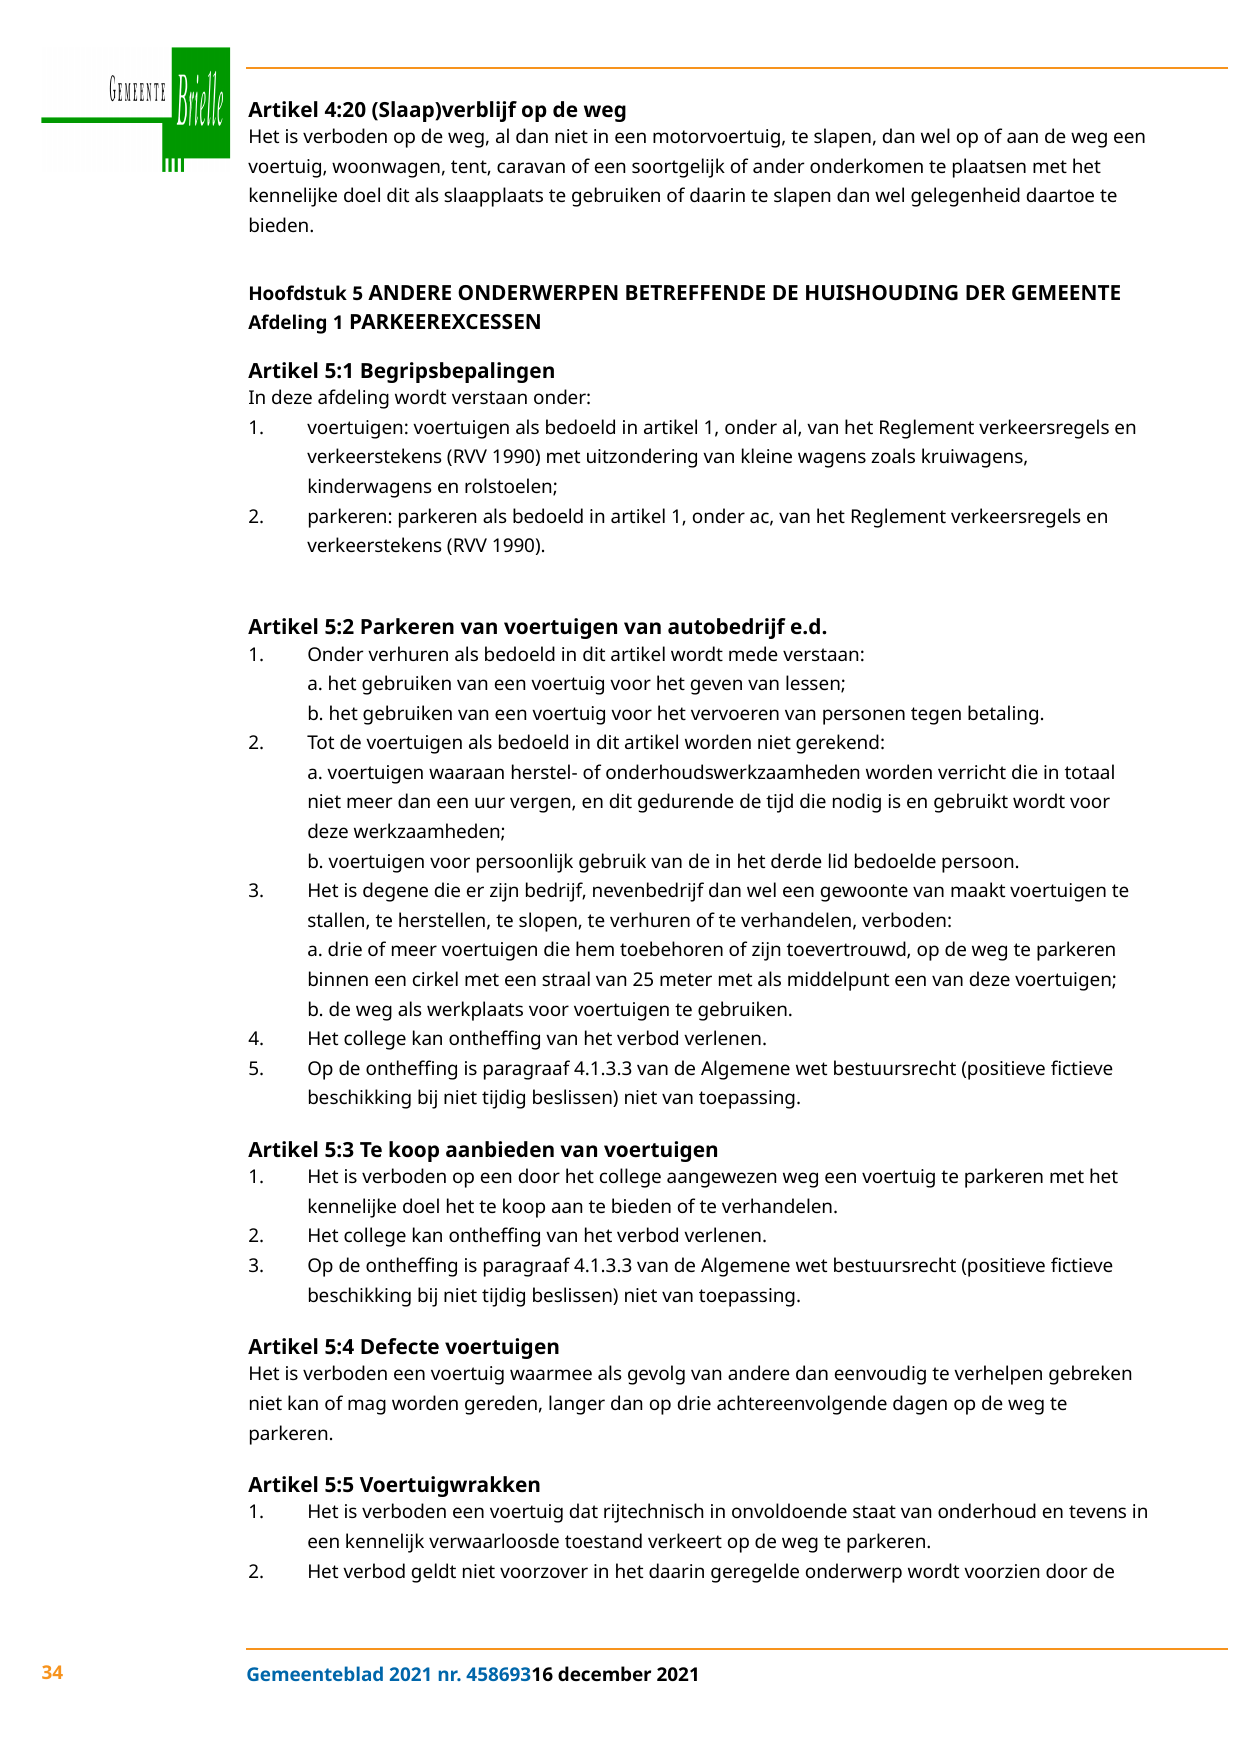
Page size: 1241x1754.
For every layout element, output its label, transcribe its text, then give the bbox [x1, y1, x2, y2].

list Op de ontheffing is paragraaf 4.1.3.3 van de Algemene wet bestuursrecht (positieve fictieve beschikking bij niet tijdig beslissen) niet van toepassing. [248, 1252, 1152, 1307]
list b. het gebruiken van een voertuig voor het vervoeren van personen tegen betaling. [248, 700, 1152, 726]
list Onder verhuren als bedoeld in dit artikel wordt mede verstaan: [248, 641, 1152, 667]
list Tot de voertuigen als bedoeld in dit artikel worden niet gerekend: [248, 729, 1152, 755]
text Artikel 4:20 (Slaap)verblijf op de weg [248, 95, 1152, 123]
list parkeren: parkeren als bedoeld in artikel 1, onder ac, van het Reglement verkeersregels en verkeerstekens (RVV 1990). [248, 503, 1152, 558]
list Het is verboden op een door het college aangewezen weg een voertuig te parkeren met het kennelijke doel het te koop aan te bieden of te verhandelen. [248, 1163, 1152, 1219]
list a. voertuigen waaraan herstel- of onderhoudswerkzaamheden worden verricht die in totaal niet meer dan een uur vergen, en dit gedurende de tijd die nodig is en gebruikt wordt voor deze werkzaamheden; [248, 759, 1152, 844]
list Het college kan ontheffing van het verbod verlenen. [248, 1223, 1152, 1248]
list a. drie of meer voertuigen die hem toebehoren of zijn toevertrouwd, op de weg te parkeren binnen een cirkel met een straal van 25 meter met als middelpunt een van deze voertuigen; [248, 937, 1152, 992]
text Afdeling 1 PARKEEREXCESSEN [248, 307, 1152, 335]
list voertuigen: voertuigen als bedoeld in artikel 1, onder al, van het Reglement verkeersregels en verkeerstekens (RVV 1990) met uitzondering van kleine wagens zoals kruiwagens, kinderwagens en rolstoelen; [248, 414, 1152, 499]
list Het verbod geldt niet voorzover in het daarin geregelde onderwerp wordt voorzien door de [248, 1558, 1152, 1583]
text Artikel 5:2 Parkeren van voertuigen van autobedrijf e.d. [248, 612, 1152, 641]
list b. de weg als werkplaats voor voertuigen te gebruiken. [248, 996, 1152, 1022]
text In deze afdeling wordt verstaan onder: [248, 384, 1152, 410]
picture [41, 47, 231, 172]
text Het is verboden een voertuig waarmee als gevolg van andere dan eenvoudig te verhelpen gebreken niet kan of mag worden gereden, langer dan op drie achtereenvolgende dagen op de weg te parkeren. [248, 1361, 1152, 1446]
list Het is verboden een voertuig dat rijtechnisch in onvoldoende staat van onderhoud en tevens in een kennelijk verwaarloosde toestand verkeert op de weg te parkeren. [248, 1499, 1152, 1554]
text Artikel 5:3 Te koop aanbieden van voertuigen [248, 1135, 1152, 1163]
text Artikel 5:1 Begripsbepalingen [248, 356, 1152, 384]
text Artikel 5:4 Defecte voertuigen [248, 1332, 1152, 1361]
list Op de ontheffing is paragraaf 4.1.3.3 van de Algemene wet bestuursrecht (positieve fictieve beschikking bij niet tijdig beslissen) niet van toepassing. [248, 1055, 1152, 1110]
list b. voertuigen voor persoonlijk gebruik van de in het derde lid bedoelde persoon. [248, 848, 1152, 874]
text Het is verboden op de weg, al dan niet in een motorvoertuig, te slapen, dan wel op of aan de weg een voertuig, woonwagen, tent, caravan of een soortgelijk of ander onderkomen te plaatsen met het kennelijke doel dit als slaapplaats te gebruiken of daarin te slapen dan wel gelegenheid daartoe te bieden. [248, 123, 1152, 238]
text Artikel 5:5 Voertuigwrakken [248, 1470, 1152, 1499]
list a. het gebruiken van een voertuig voor het geven van lessen; [248, 670, 1152, 696]
list Het college kan ontheffing van het verbod verlenen. [248, 1025, 1152, 1051]
text Hoofdstuk 5 ANDERE ONDERWERPEN BETREFFENDE DE HUISHOUDING DER GEMEENTE [248, 278, 1152, 307]
list Het is degene die er zijn bedrijf, nevenbedrijf dan wel een gewoonte van maakt voertuigen te stallen, te herstellen, te slopen, te verhuren of te verhandelen, verboden: [248, 877, 1152, 933]
